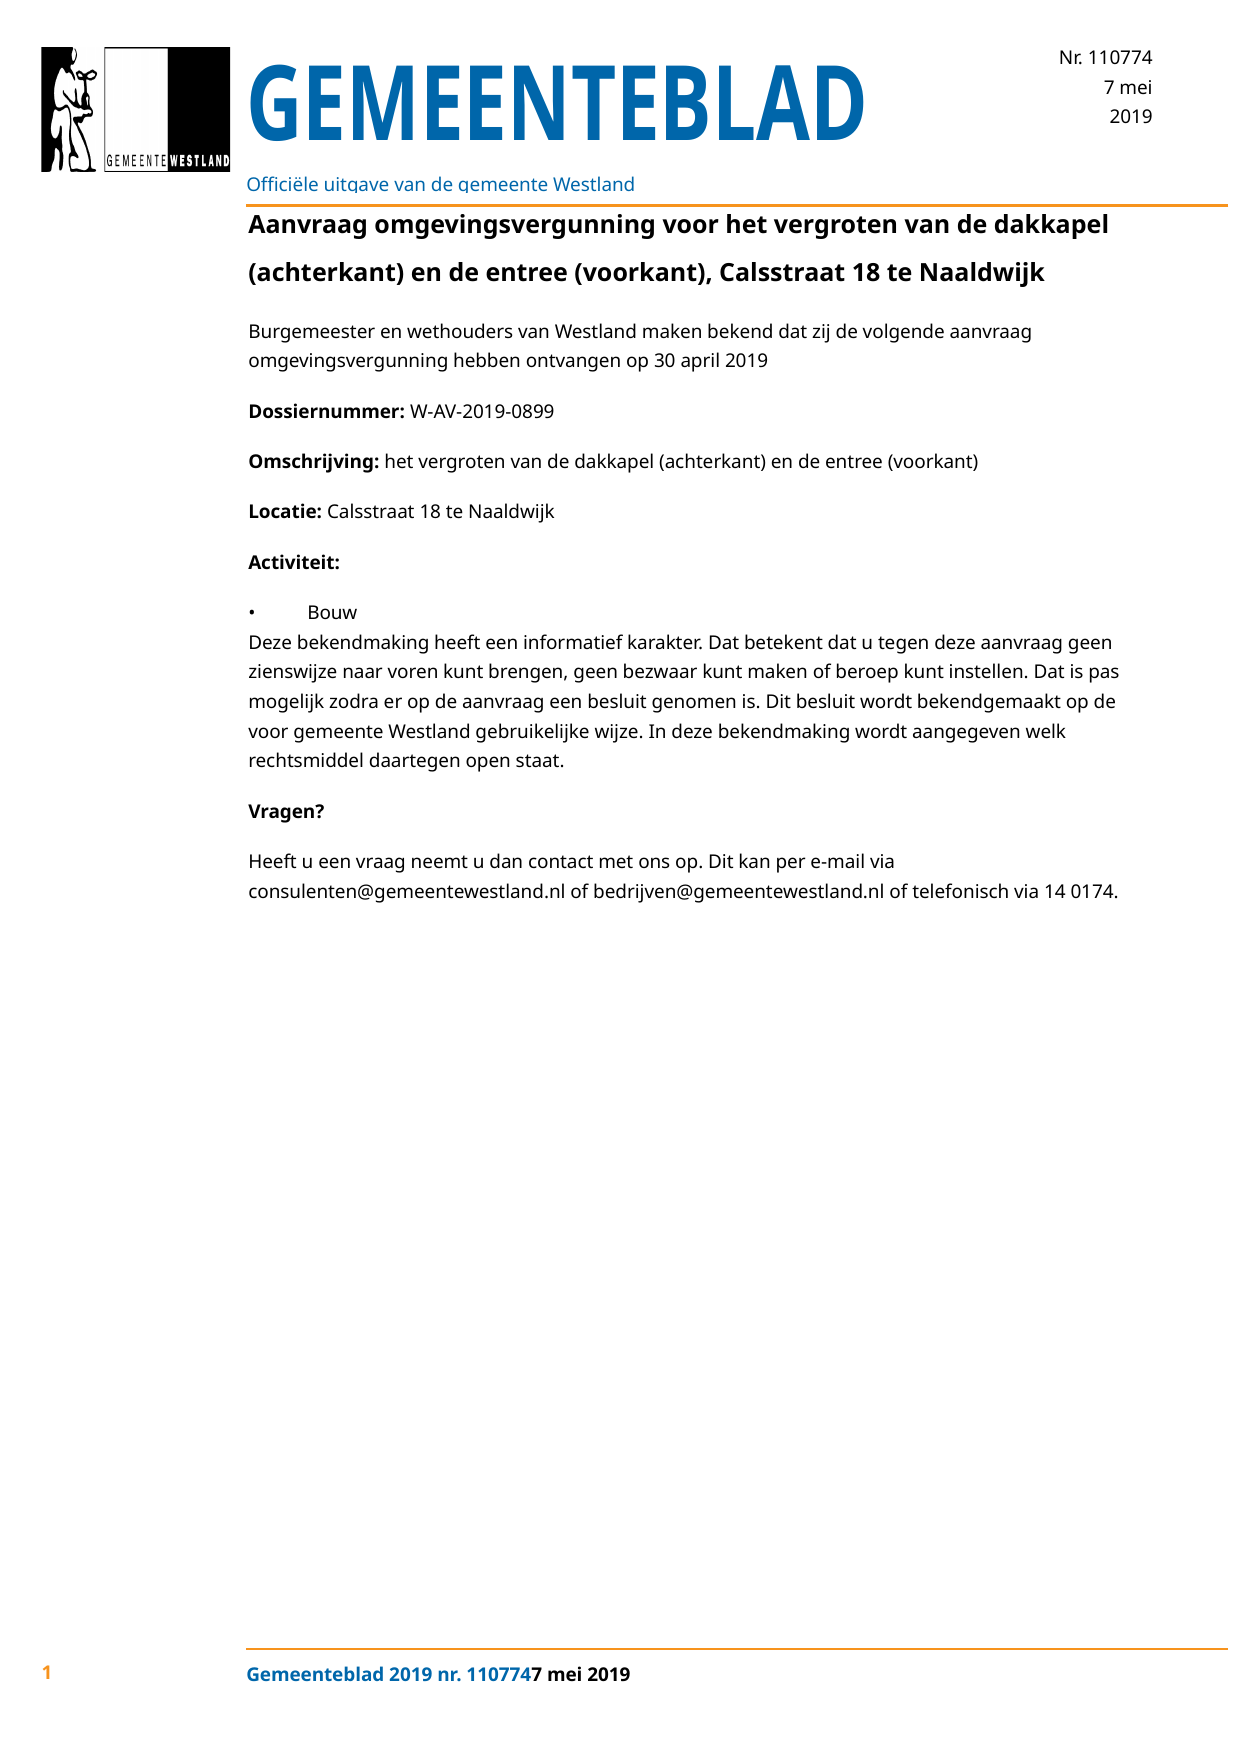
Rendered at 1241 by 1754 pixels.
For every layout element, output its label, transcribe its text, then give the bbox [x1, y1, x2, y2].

text Deze bekendmaking heeft een informatief karakter. Dat betekent dat u tegen deze aanvraag geen zienswijze naar voren kunt brengen, geen bezwaar kunt maken of beroep kunt instellen. Dat is pas mogelijk zodra er op de aanvraag een besluit genomen is. Dit besluit wordt bekendgemaakt op de voor gemeente Westland gebruikelijke wijze. In deze bekendmaking wordt aangegeven welk rechtsmiddel daartegen open staat. [248, 629, 1152, 773]
text Vragen? [248, 798, 1152, 824]
text Burgemeester en wethouders van Westland maken bekend dat zij de volgende aanvraag omgevingsvergunning hebben ontvangen op 30 april 2019 [248, 318, 1152, 373]
text Aanvraag omgevingsvergunning voor het vergroten van de dakkapel (achterkant) en de entree (voorkant), Calsstraat 18 te Naaldwijk [248, 207, 1152, 288]
text Locatie: Calsstraat 18 te Naaldwijk [248, 499, 1152, 524]
picture [41, 47, 231, 172]
text Omschrijving: het vergroten van de dakkapel (achterkant) en de entree (voorkant) [248, 448, 1152, 474]
list Bouw [248, 599, 1152, 625]
text Dossiernummer: W-AV-2019-0899 [248, 398, 1152, 424]
text Heeft u een vraag neemt u dan contact met ons op. Dit kan per e-mail via consulenten@gemeentewestland.nl of bedrijven@gemeentewestland.nl of telefonisch via 14 0174. [248, 848, 1152, 904]
text Activiteit: [248, 549, 1152, 575]
